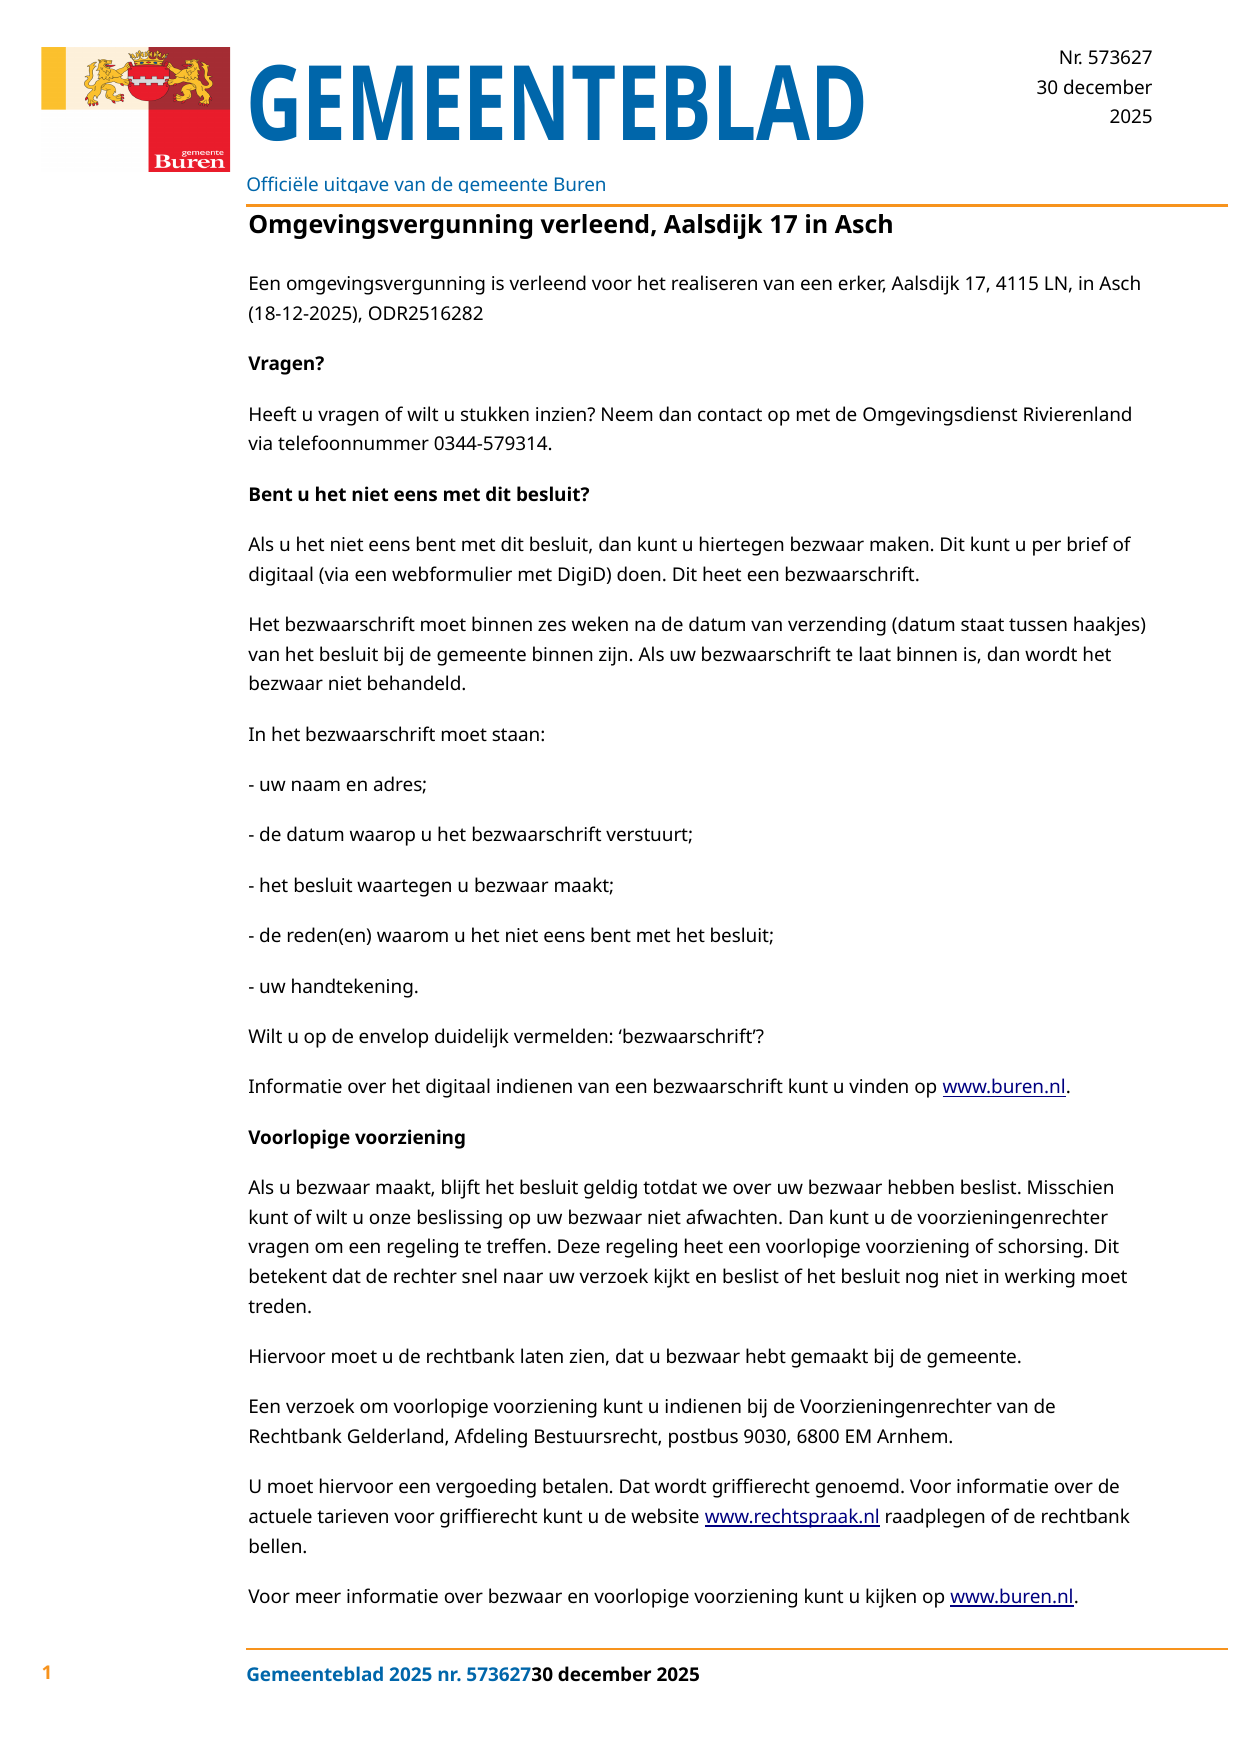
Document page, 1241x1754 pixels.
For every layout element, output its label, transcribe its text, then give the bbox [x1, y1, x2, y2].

text Vragen? [248, 350, 1152, 376]
text Een omgevingsvergunning is verleend voor het realiseren van een erker, Aalsdijk 17, 4115 LN, in Asch (18-12-2025), ODR2516282 [248, 270, 1152, 326]
text Voor meer informatie over bezwaar en voorlopige voorziening kunt u kijken op www.buren.nl. [248, 1583, 1152, 1609]
text Heeft u vragen of wilt u stukken inzien? Neem dan contact op met de Omgevingsdienst Rivierenland via telefoonnummer 0344-579314. [248, 401, 1152, 456]
text Hiervoor moet u de rechtbank laten zien, dat u bezwaar hebt gemaakt bij de gemeente. [248, 1343, 1152, 1369]
text Een verzoek om voorlopige voorziening kunt u indienen bij de Voorzieningenrechter van de Rechtbank Gelderland, Afdeling Bestuursrecht, postbus 9030, 6800 EM Arnhem. [248, 1394, 1152, 1449]
text - het besluit waartegen u bezwaar maakt; [248, 872, 1152, 898]
text In het bezwaarschrift moet staan: [248, 721, 1152, 746]
text Bent u het niet eens met dit besluit? [248, 481, 1152, 506]
text Voorlopige voorziening [248, 1124, 1152, 1150]
text Wilt u op de envelop duidelijk vermelden: ‘bezwaarschrift’? [248, 1023, 1152, 1049]
text - uw naam en adres; [248, 771, 1152, 797]
text Informatie over het digitaal indienen van een bezwaarschrift kunt u vinden op www.buren.nl. [248, 1074, 1152, 1099]
text Als u bezwaar maakt, blijft het besluit geldig totdat we over uw bezwaar hebben beslist. Misschien kunt of wilt u onze beslissing op uw bezwaar niet afwachten. Dan kunt u de voorzieningenrechter vragen om een regeling te treffen. Deze regeling heet een voorlopige voorziening of schorsing. Dit betekent dat de rechter snel naar uw verzoek kijkt en beslist of het besluit nog niet in werking moet treden. [248, 1174, 1152, 1318]
text Het bezwaarschrift moet binnen zes weken na de datum van verzending (datum staat tussen haakjes) van het besluit bij de gemeente binnen zijn. Als uw bezwaarschrift te laat binnen is, dan wordt het bezwaar niet behandeld. [248, 611, 1152, 696]
text - uw handtekening. [248, 973, 1152, 998]
text - de datum waarop u het bezwaarschrift verstuurt; [248, 822, 1152, 847]
text Omgevingsvergunning verleend, Aalsdijk 17 in Asch [248, 207, 1152, 241]
picture [41, 47, 231, 172]
text Als u het niet eens bent met dit besluit, dan kunt u hiertegen bezwaar maken. Dit kunt u per brief of digitaal (via een webformulier met DigiD) doen. Dit heet een bezwaarschrift. [248, 531, 1152, 586]
text U moet hiervoor een vergoeding betalen. Dat wordt griffierecht genoemd. Voor informatie over de actuele tarieven voor griffierecht kunt u de website www.rechtspraak.nl raadplegen of de rechtbank bellen. [248, 1474, 1152, 1558]
text - de reden(en) waarom u het niet eens bent met het besluit; [248, 922, 1152, 948]
